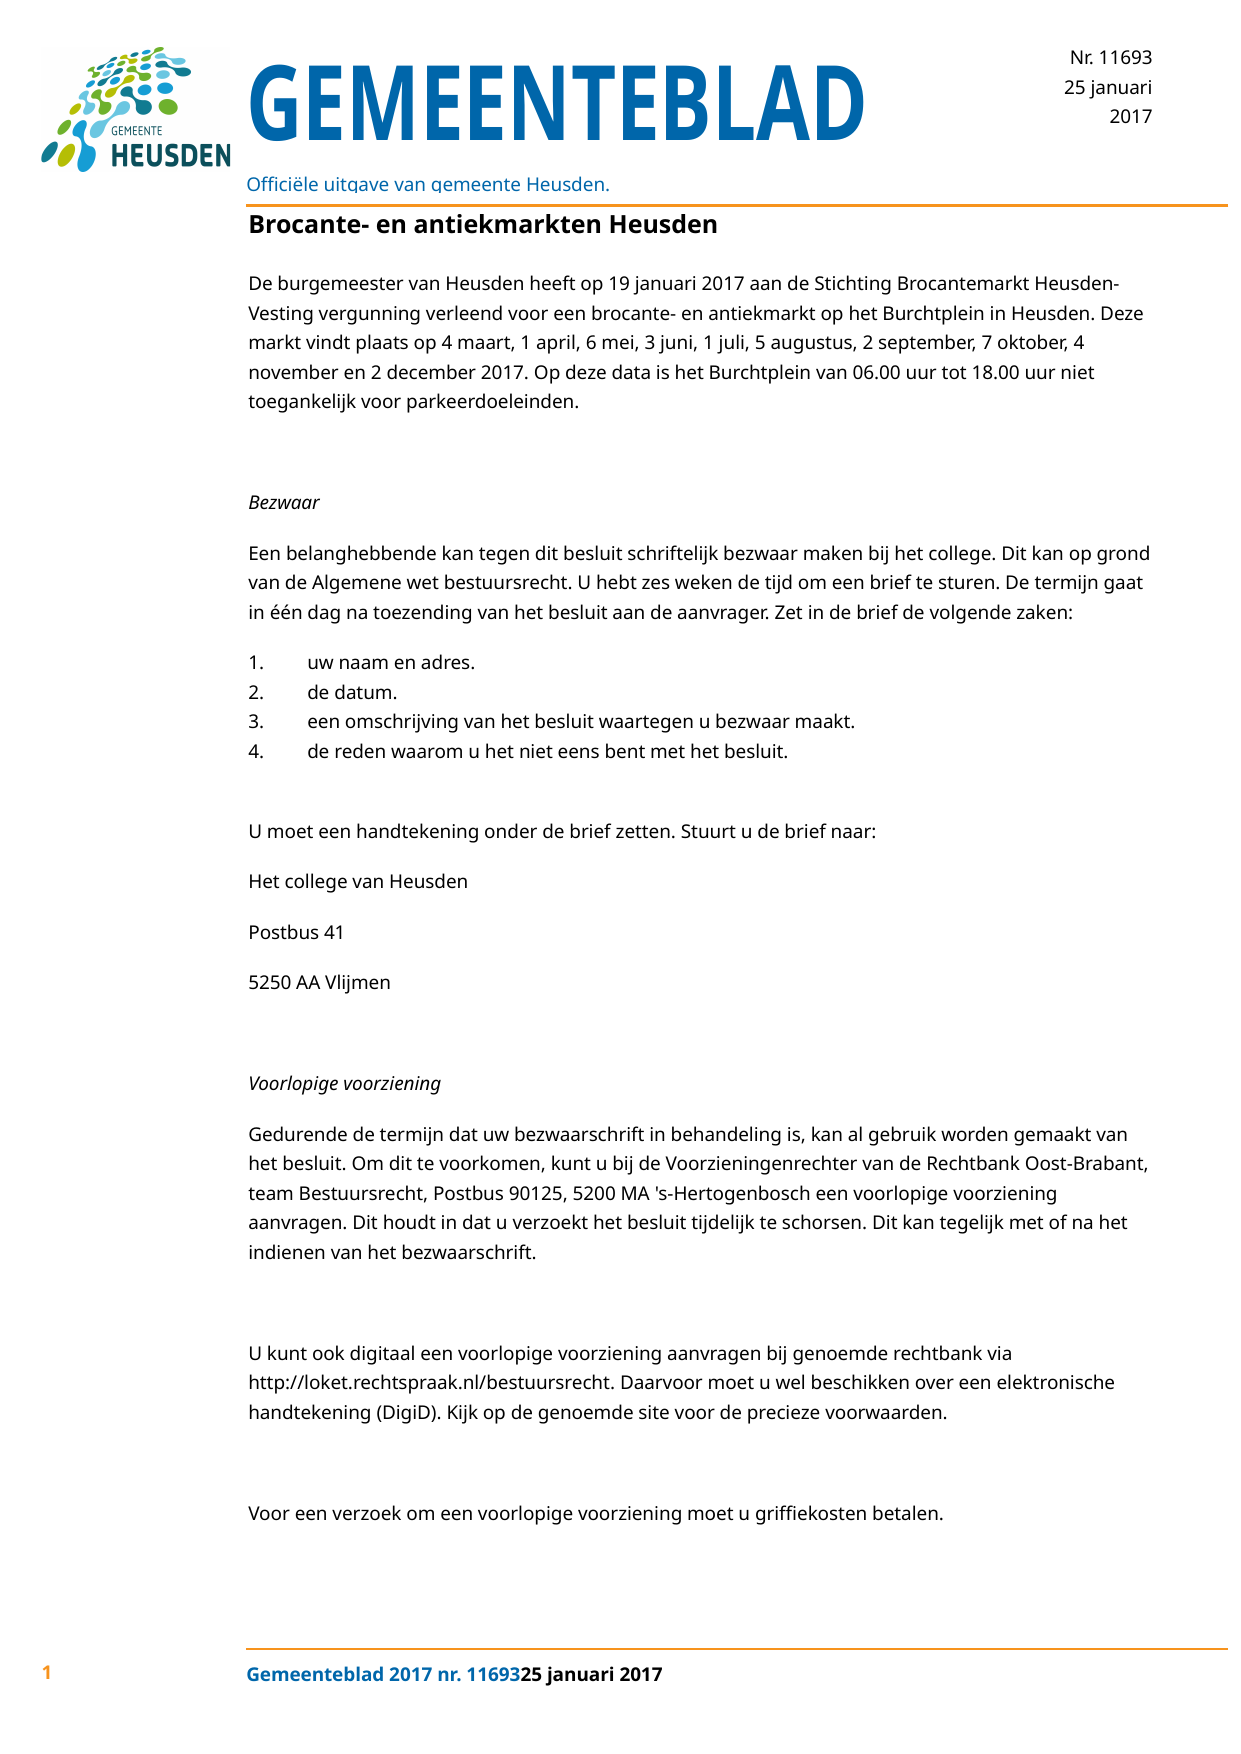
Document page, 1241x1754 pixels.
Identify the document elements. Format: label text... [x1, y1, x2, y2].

text Het college van Heusden [248, 869, 1152, 894]
list uw naam en adres. [248, 649, 1152, 675]
text 5250 AA Vlijmen [248, 969, 1152, 995]
list een omschrijving van het besluit waartegen u bezwaar maakt. [248, 709, 1152, 734]
picture [41, 47, 231, 172]
text U kunt ook digitaal een voorlopige voorziening aanvragen bij genoemde rechtbank via http://loket.rechtspraak.nl/bestuursrecht. Daarvoor moet u wel beschikken over een elektronische handtekening (DigiD). Kijk op de genoemde site voor de precieze voorwaarden. [248, 1340, 1152, 1425]
text De burgemeester van Heusden heeft op 19 januari 2017 aan de Stichting Brocantemarkt Heusden-Vesting vergunning verleend voor een brocante- en antiekmarkt op het Burchtplein in Heusden. Deze markt vindt plaats op 4 maart, 1 april, 6 mei, 3 juni, 1 juli, 5 augustus, 2 september, 7 oktober, 4 november en 2 december 2017. Op deze data is het Burchtplein van 06.00 uur tot 18.00 uur niet toegankelijk voor parkeerdoeleinden. [248, 270, 1152, 414]
text Een belanghebbende kan tegen dit besluit schriftelijk bezwaar maken bij het college. Dit kan op grond van de Algemene wet bestuursrecht. U hebt zes weken de tijd om een brief te sturen. De termijn gaat in één dag na toezending van het besluit aan de aanvrager. Zet in de brief de volgende zaken: [248, 540, 1152, 625]
text Voor een verzoek om een voorlopige voorziening moet u griffiekosten betalen. [248, 1500, 1152, 1526]
text Gedurende de termijn dat uw bezwaarschrift in behandeling is, kan al gebruik worden gemaakt van het besluit. Om dit te voorkomen, kunt u bij de Voorzieningenrechter van de Rechtbank Oost-Brabant, team Bestuursrecht, Postbus 90125, 5200 MA 's-Hertogenbosch een voorlopige voorziening aanvragen. Dit houdt in dat u verzoekt het besluit tijdelijk te schorsen. Dit kan tegelijk met of na het indienen van het bezwaarschrift. [248, 1121, 1152, 1265]
list de reden waarom u het niet eens bent met het besluit. [248, 738, 1152, 764]
text U moet een handtekening onder de brief zetten. Stuurt u de brief naar: [248, 818, 1152, 844]
list de datum. [248, 679, 1152, 705]
text Postbus 41 [248, 919, 1152, 945]
text Voorlopige voorziening [248, 1070, 1152, 1096]
text Bezwaar [248, 489, 1152, 515]
text Brocante- en antiekmarkten Heusden [248, 207, 1152, 241]
